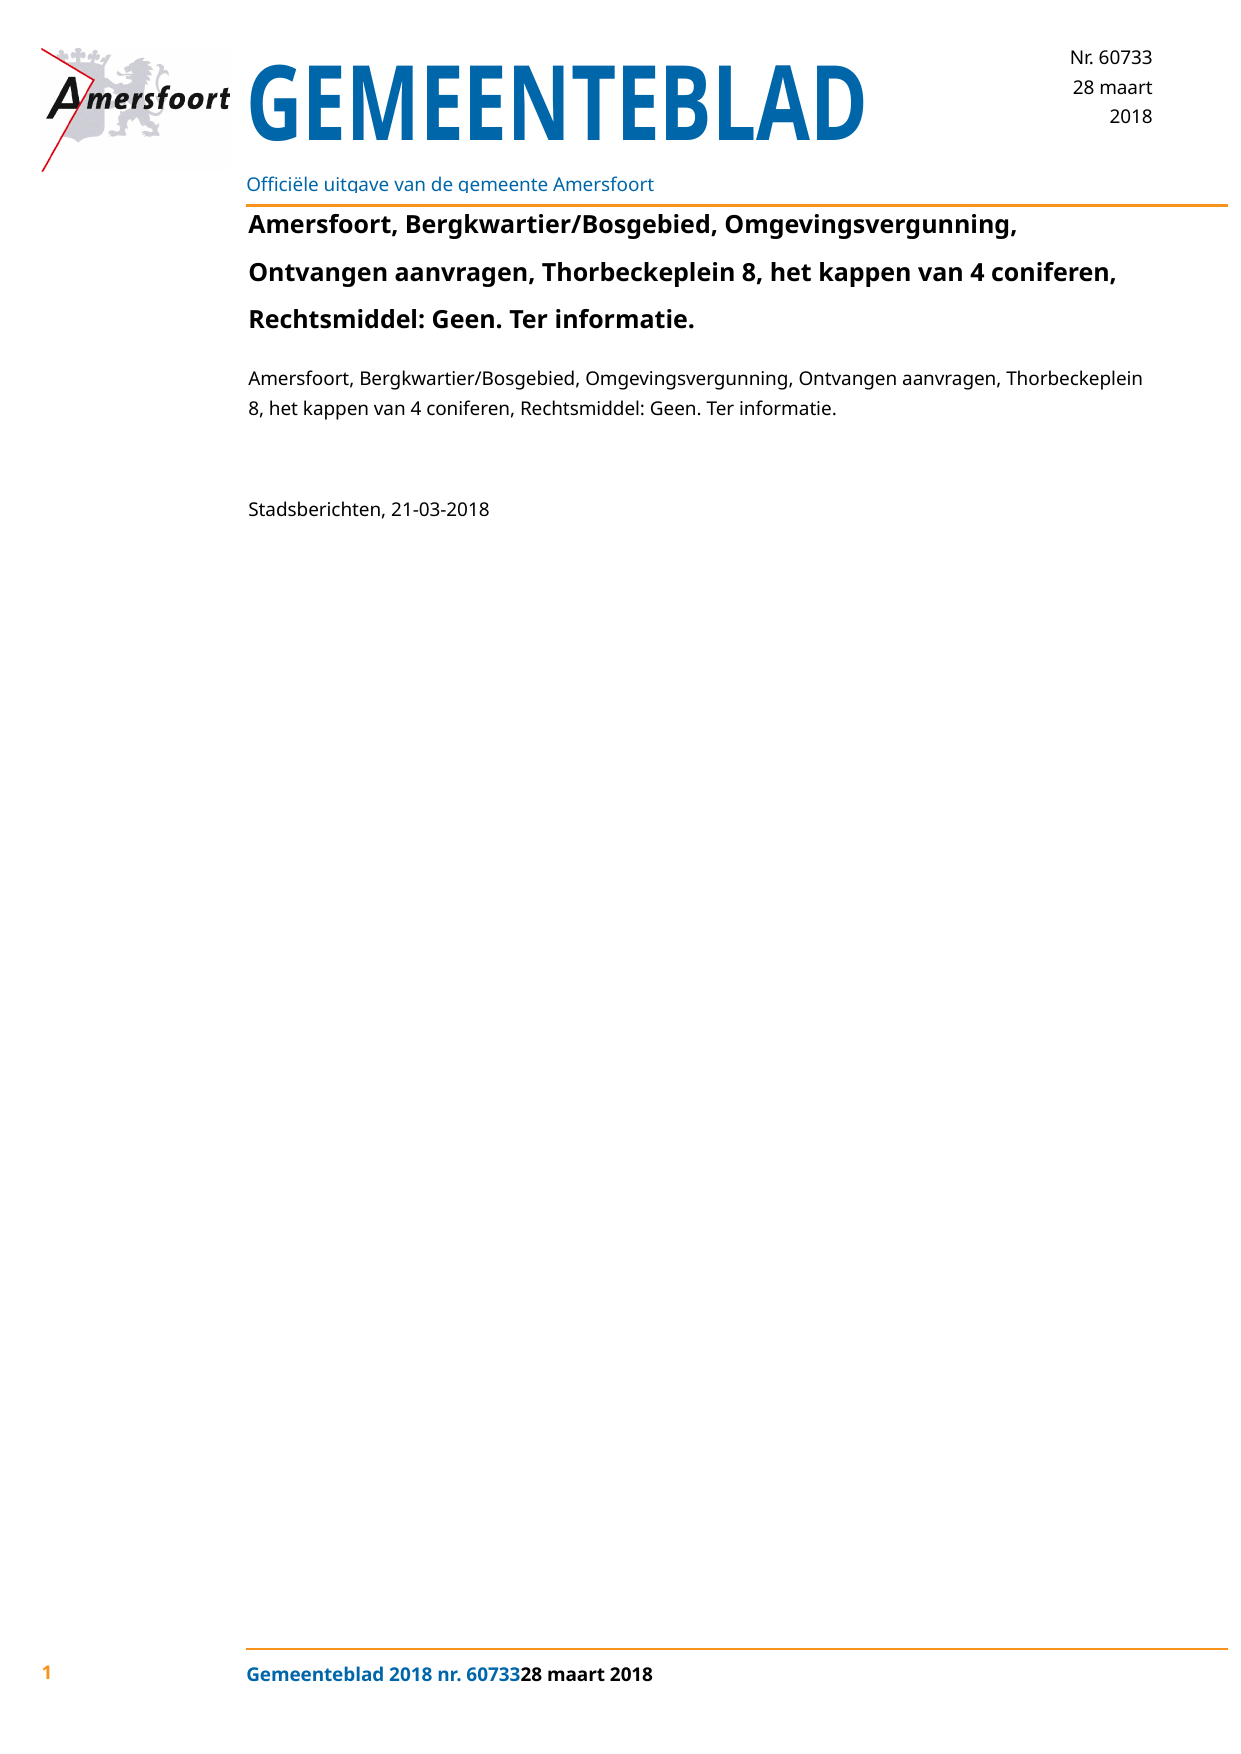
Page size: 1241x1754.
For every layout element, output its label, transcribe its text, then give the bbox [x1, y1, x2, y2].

text Stadsberichten, 21-03-2018 [248, 496, 1152, 522]
picture [41, 47, 231, 172]
text Amersfoort, Bergkwartier/Bosgebied, Omgevingsvergunning, Ontvangen aanvragen, Thorbeckeplein 8, het kappen van 4 coniferen, Rechtsmiddel: Geen. Ter informatie. [248, 366, 1152, 421]
text Amersfoort, Bergkwartier/Bosgebied, Omgevingsvergunning, Ontvangen aanvragen, Thorbeckeplein 8, het kappen van 4 coniferen, Rechtsmiddel: Geen. Ter informatie. [248, 207, 1152, 336]
